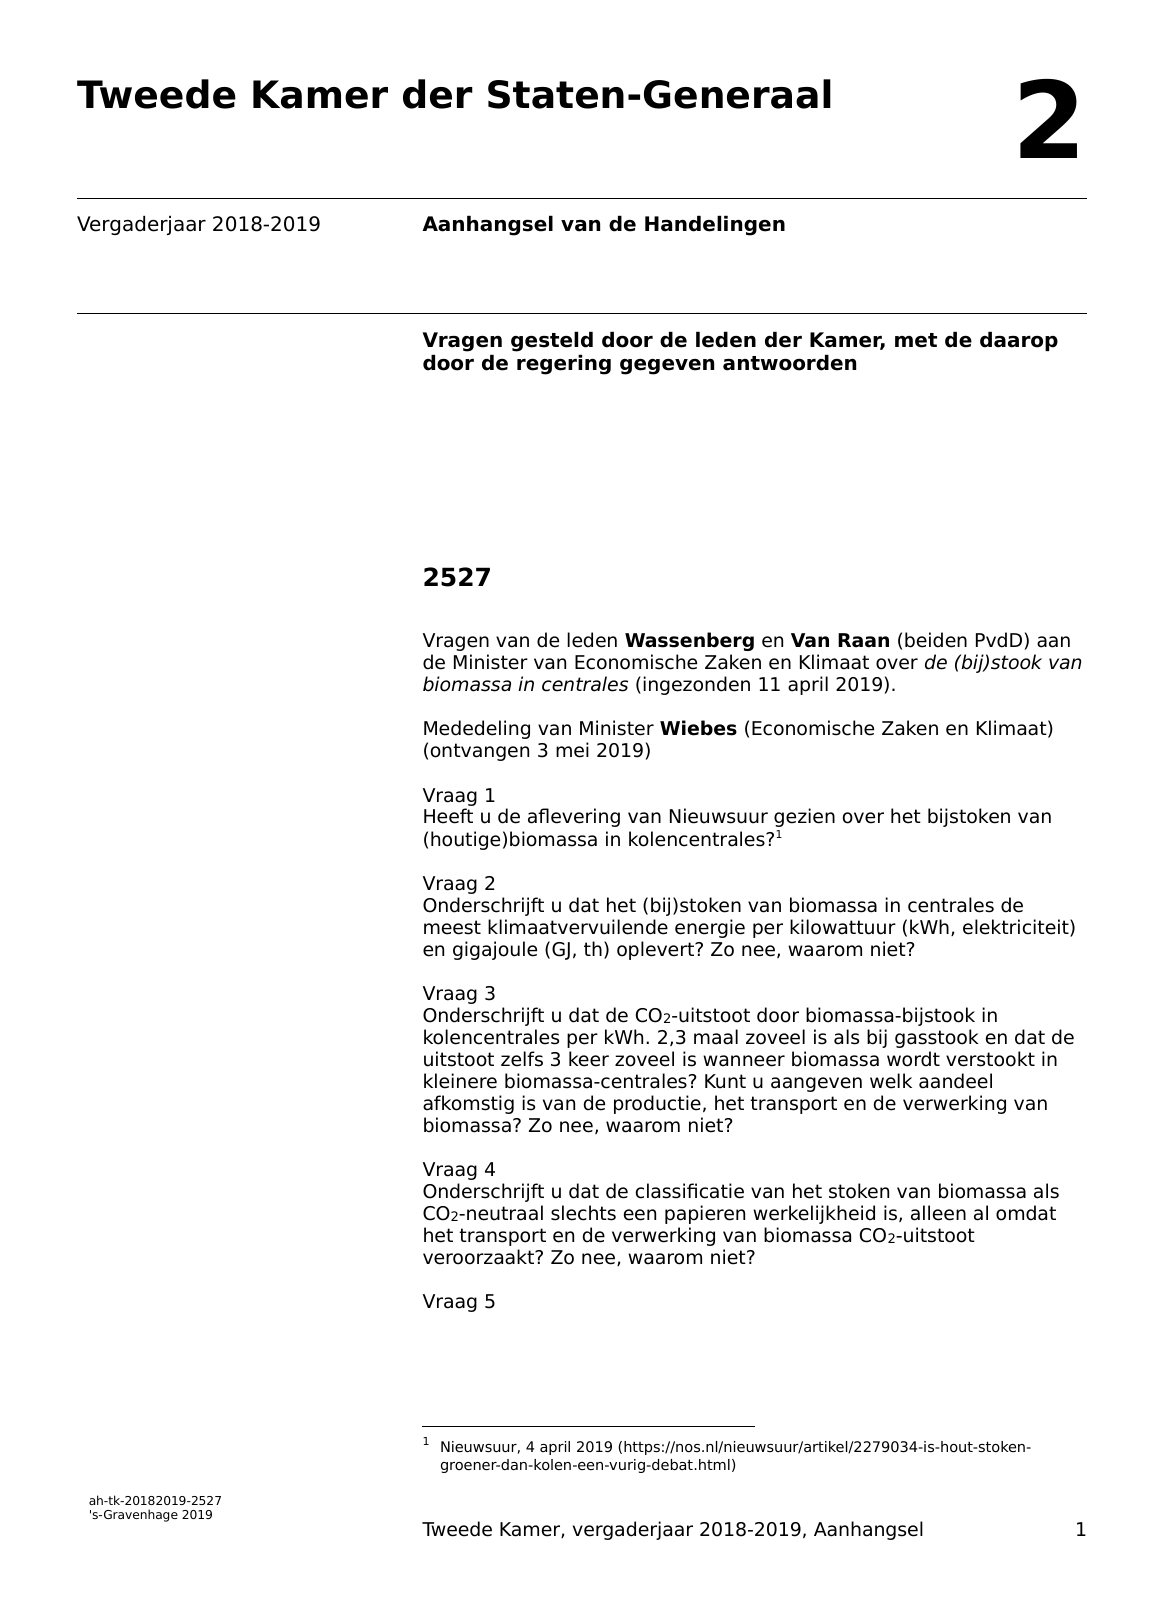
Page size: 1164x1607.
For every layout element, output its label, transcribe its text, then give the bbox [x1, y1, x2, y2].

text Vraag 5 [422, 1291, 1087, 1313]
text Onderschrijft u dat de classificatie van het stoken van biomassa als CO2-neutraal slechts een papieren werkelijkheid is, alleen al omdat het transport en de verwerking van biomassa CO2-uitstoot veroorzaakt? Zo nee, waarom niet? [422, 1181, 1087, 1269]
table_cell [77, 314, 422, 375]
text Vraag 1 [422, 784, 1087, 806]
table_header 2 [886, 59, 1087, 198]
text Vragen van de leden Wassenberg en Van Raan (beiden PvdD) aan de Minister van Economische Zaken en Klimaat over de (bij)stook van biomassa in centrales (ingezonden 11 april 2019). [422, 630, 1087, 696]
table_cell Vragen gesteld door de leden der Kamer, met de daarop door de regering gegeven antwoorden [422, 314, 1087, 375]
text Vraag 2 [422, 873, 1087, 894]
text Onderschrijft u dat het (bij)stoken van biomassa in centrales de meest klimaatvervuilende energie per kilowattuur (kWh, elektriciteit) en gigajoule (GJ, th) oplevert? Zo nee, waarom niet? [422, 894, 1087, 961]
text Heeft u de aflevering van Nieuwsuur gezien over het bijstoken van (houtige)biomassa in kolencentrales? [422, 806, 1087, 850]
text Onderschrijft u dat de CO2-uitstoot door biomassa-bijstook in kolencentrales per kWh. 2,3 maal zoveel is als bij gasstook en dat de uitstoot zelfs 3 keer zoveel is wanneer biomassa wordt verstookt in kleinere biomassa-centrales? Kunt u aangeven welk aandeel afkomstig is van de productie, het transport en de verwerking van biomassa? Zo nee, waarom niet? [422, 1005, 1087, 1137]
text ah-tk-20182019-2527 [88, 1494, 323, 1508]
text 's-Gravenhage 2019 [88, 1508, 323, 1522]
table_cell Aanhangsel van de Handelingen [422, 199, 1087, 313]
text Vraag 4 [422, 1159, 1087, 1181]
text Vraag 3 [422, 983, 1087, 1005]
text Mededeling van Minister Wiebes (Economische Zaken en Klimaat) (ontvangen 3 mei 2019) [422, 718, 1087, 762]
table_header Tweede Kamer der Staten-Generaal [77, 59, 886, 198]
table_cell Vergaderjaar 2018-2019 [77, 199, 422, 313]
text 2527 [422, 563, 1087, 592]
text Nieuwsuur, 4 april 2019 (https://nos.nl/nieuwsuur/artikel/2279034-is-hout-stoken-groener-dan-kolen-een-vurig-debat.html) [422, 1435, 1087, 1474]
